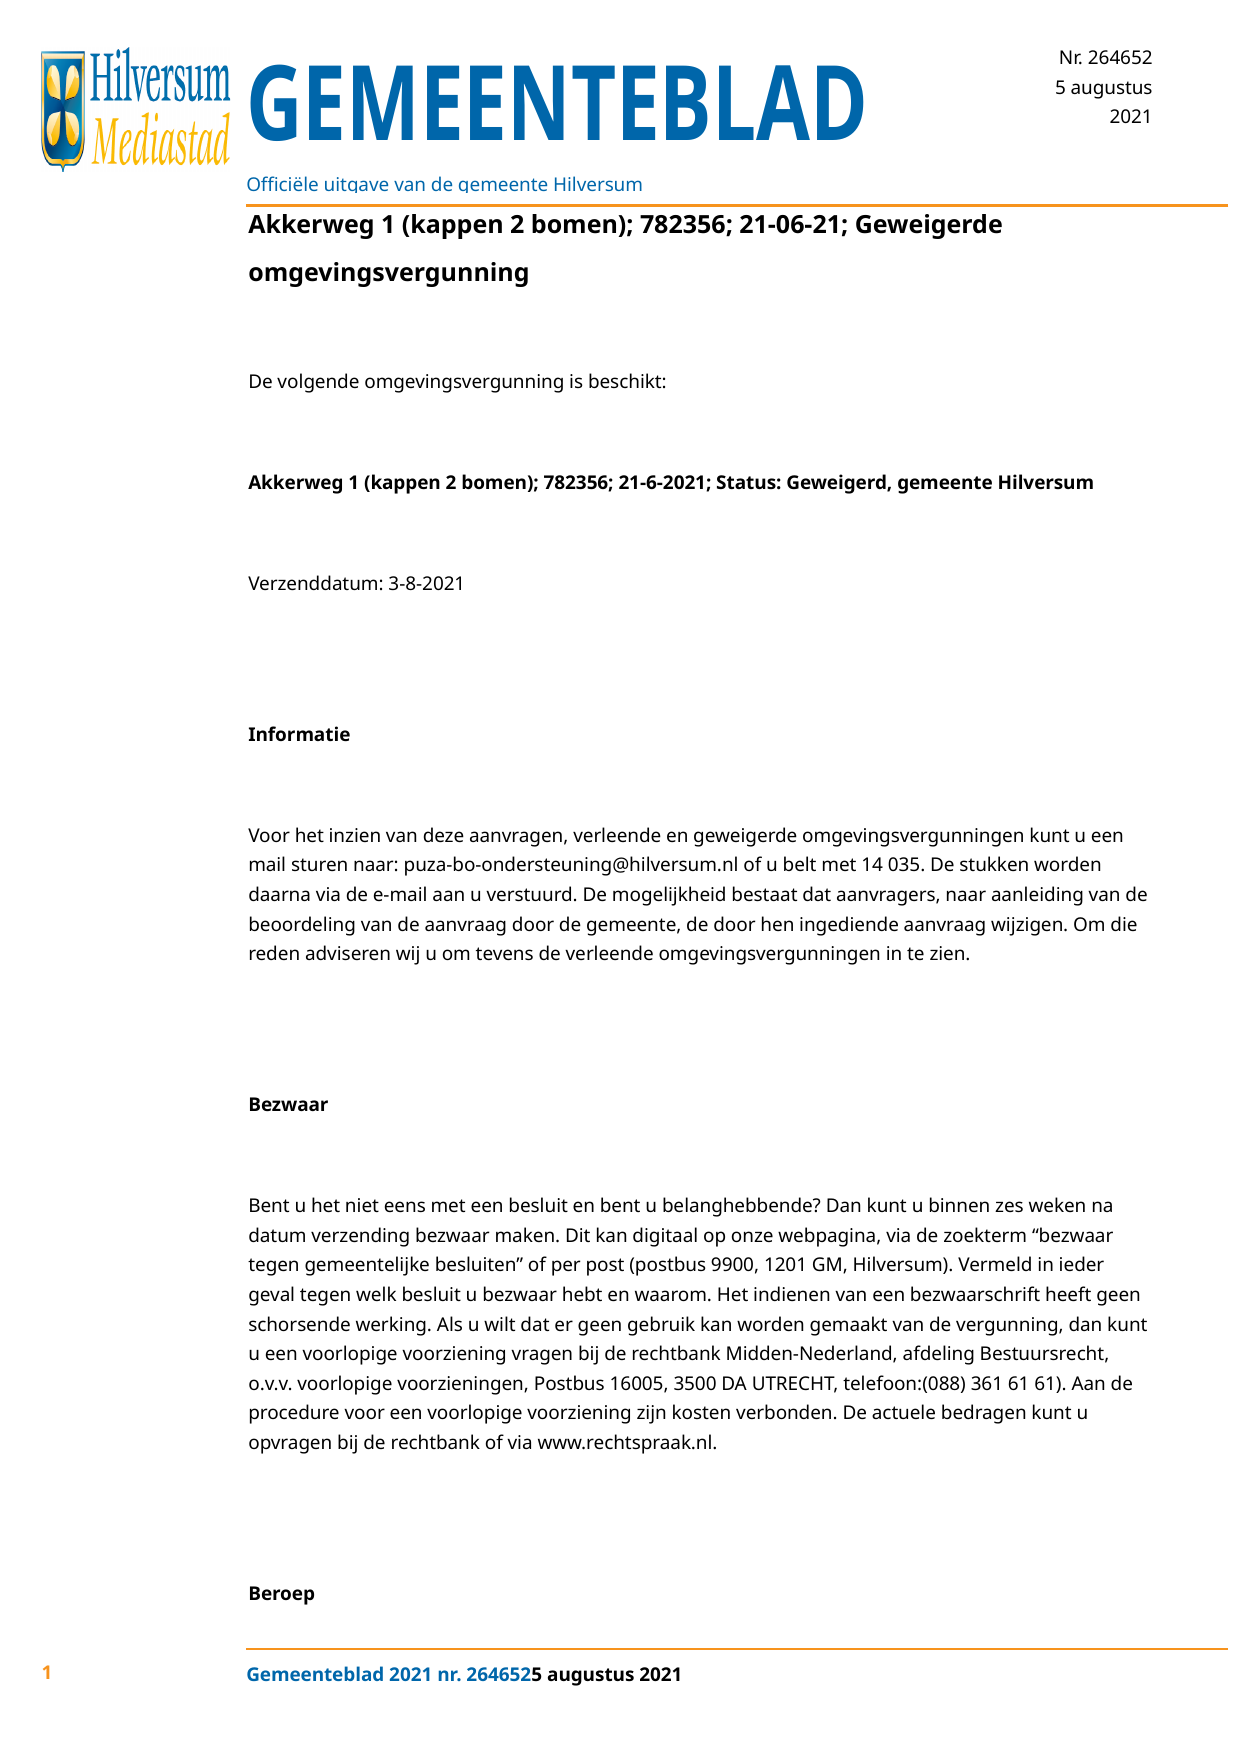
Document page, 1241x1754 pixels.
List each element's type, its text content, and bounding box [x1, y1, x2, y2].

picture [41, 47, 231, 172]
text De volgende omgevingsvergunning is beschikt: [248, 368, 1152, 394]
text Beroep [248, 1580, 1152, 1606]
text Informatie [248, 721, 1152, 747]
text Verzenddatum: 3-8-2021 [248, 570, 1152, 596]
text Bezwaar [248, 1092, 1152, 1117]
text Voor het inzien van deze aanvragen, verleende en geweigerde omgevingsvergunningen kunt u een mail sturen naar: puza-bo-ondersteuning@hilversum.nl of u belt met 14 035. De stukken worden daarna via de e-mail aan u verstuurd. De mogelijkheid bestaat dat aanvragers, naar aanleiding van de beoordeling van de aanvraag door de gemeente, de door hen ingediende aanvraag wijzigen. Om die reden adviseren wij u om tevens de verleende omgevingsvergunningen in te zien. [248, 822, 1152, 966]
text Akkerweg 1 (kappen 2 bomen); 782356; 21-6-2021; Status: Geweigerd, gemeente Hilversum [248, 469, 1152, 495]
text Akkerweg 1 (kappen 2 bomen); 782356; 21-06-21; Geweigerde omgevingsvergunning [248, 207, 1152, 288]
text Bent u het niet eens met een besluit en bent u belanghebbende? Dan kunt u binnen zes weken na datum verzending bezwaar maken. Dit kan digitaal op onze webpagina, via de zoekterm “bezwaar tegen gemeentelijke besluiten” of per post (postbus 9900, 1201 GM, Hilversum). Vermeld in ieder geval tegen welk besluit u bezwaar hebt en waarom. Het indienen van een bezwaarschrift heeft geen schorsende werking. Als u wilt dat er geen gebruik kan worden gemaakt van de vergunning, dan kunt u een voorlopige voorziening vragen bij de rechtbank Midden-Nederland, afdeling Bestuursrecht, o.v.v. voorlopige voorzieningen, Postbus 16005, 3500 DA UTRECHT, telefoon:(088) 361 61 61). Aan de procedure voor een voorlopige voorziening zijn kosten verbonden. De actuele bedragen kunt u opvragen bij de rechtbank of via www.rechtspraak.nl. [248, 1192, 1152, 1455]
